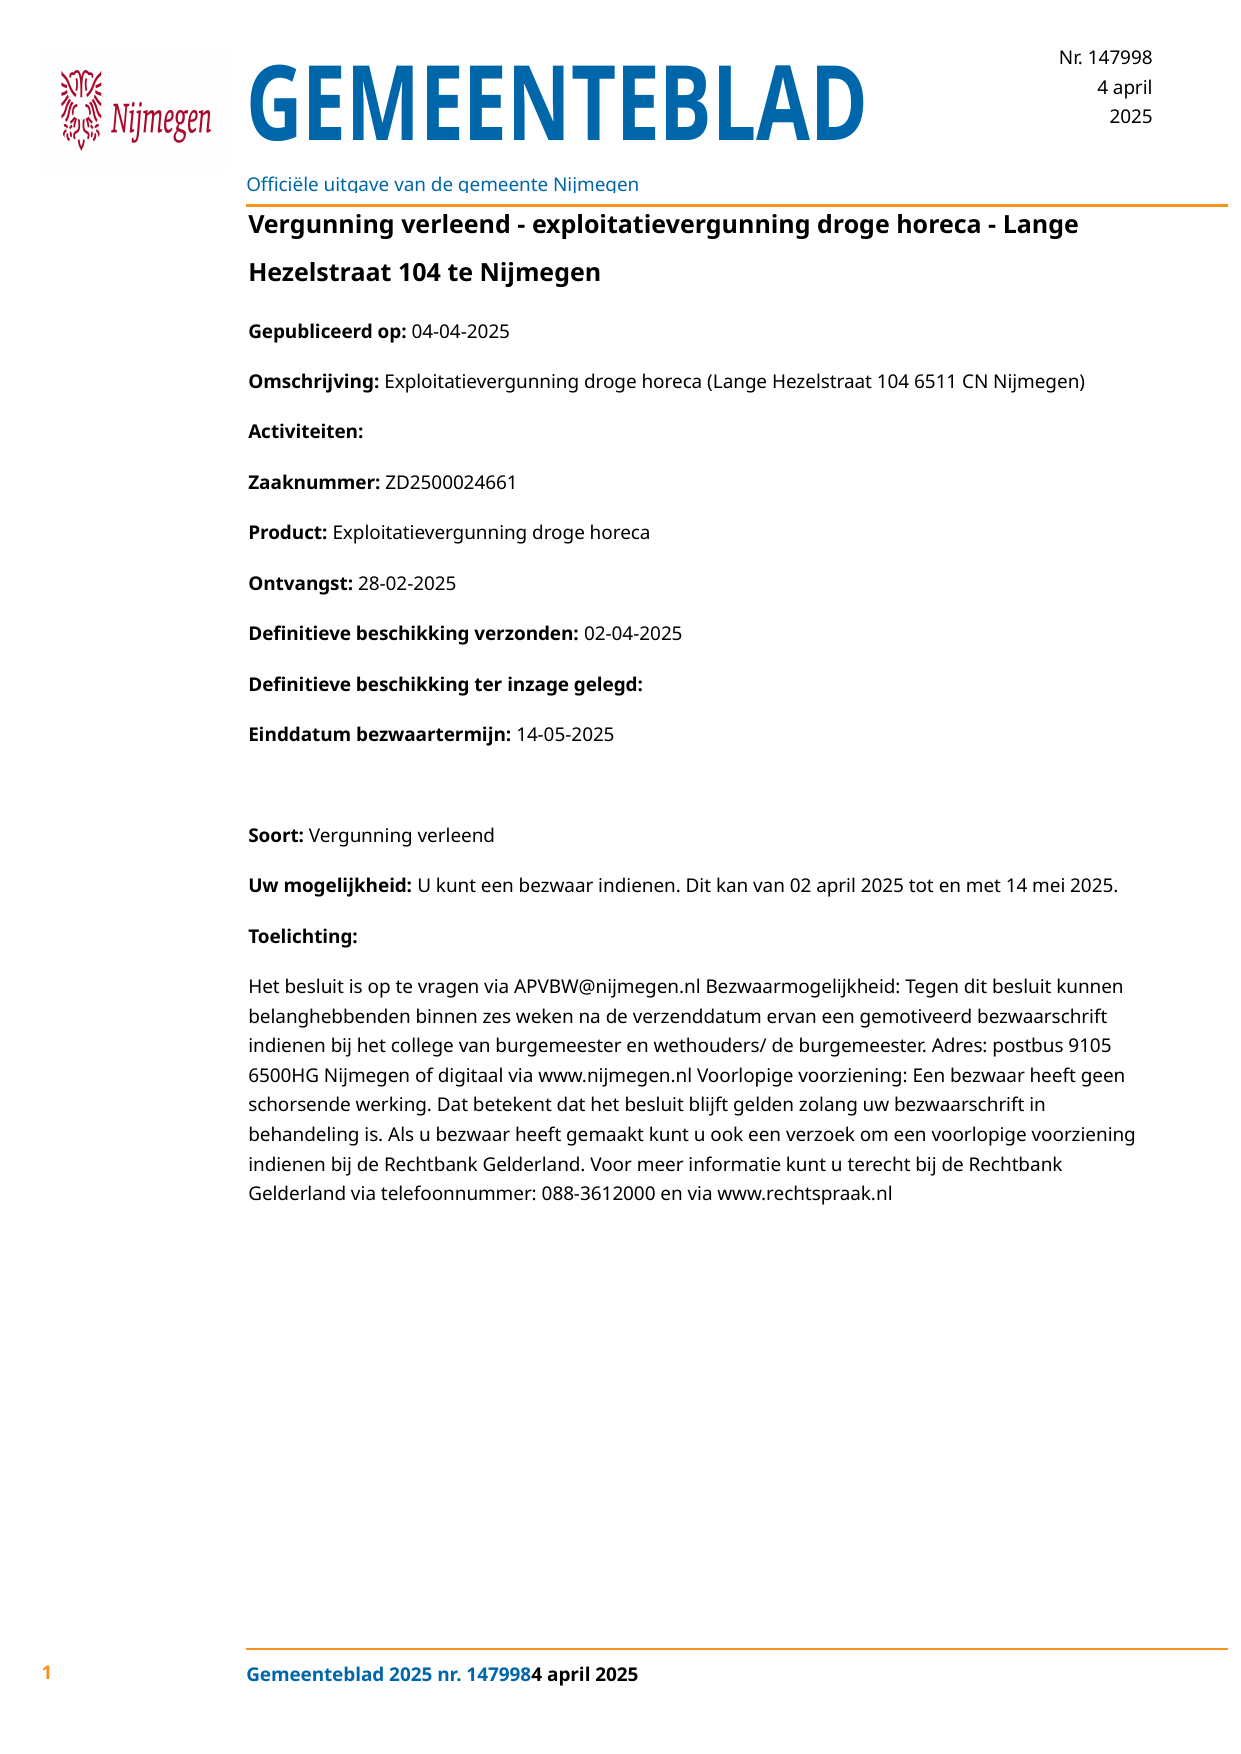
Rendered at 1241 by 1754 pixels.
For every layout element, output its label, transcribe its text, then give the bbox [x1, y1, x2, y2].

text Gepubliceerd op: 04-04-2025 [248, 318, 1152, 344]
text Product: Exploitatievergunning droge horeca [248, 519, 1152, 545]
text Soort: Vergunning verleend [248, 822, 1152, 848]
text Ontvangst: 28-02-2025 [248, 570, 1152, 596]
text Vergunning verleend - exploitatievergunning droge horeca - Lange Hezelstraat 104 te Nijmegen [248, 207, 1152, 288]
picture [41, 47, 231, 172]
text Toelichting: [248, 923, 1152, 949]
text Zaaknummer: ZD2500024661 [248, 469, 1152, 495]
text Definitieve beschikking verzonden: 02-04-2025 [248, 620, 1152, 646]
text Einddatum bezwaartermijn: 14-05-2025 [248, 721, 1152, 747]
text Activiteiten: [248, 419, 1152, 444]
text Uw mogelijkheid: U kunt een bezwaar indienen. Dit kan van 02 april 2025 tot en met 14 mei 2025. [248, 872, 1152, 898]
text Omschrijving: Exploitatievergunning droge horeca (Lange Hezelstraat 104 6511 CN Nijmegen) [248, 368, 1152, 394]
text Definitieve beschikking ter inzage gelegd: [248, 671, 1152, 697]
text Het besluit is op te vragen via APVBW@nijmegen.nl Bezwaarmogelijkheid: Tegen dit besluit kunnen belanghebbenden binnen zes weken na de verzenddatum ervan een gemotiveerd bezwaarschrift indienen bij het college van burgemeester en wethouders/ de burgemeester. Adres: postbus 9105 6500HG Nijmegen of digitaal via www.nijmegen.nl Voorlopige voorziening: Een bezwaar heeft geen schorsende werking. Dat betekent dat het besluit blijft gelden zolang uw bezwaarschrift in behandeling is. Als u bezwaar heeft gemaakt kunt u ook een verzoek om een voorlopige voorziening indienen bij de Rechtbank Gelderland. Voor meer informatie kunt u terecht bij de Rechtbank Gelderland via telefoonnummer: 088-3612000 en via www.rechtspraak.nl [248, 973, 1152, 1206]
